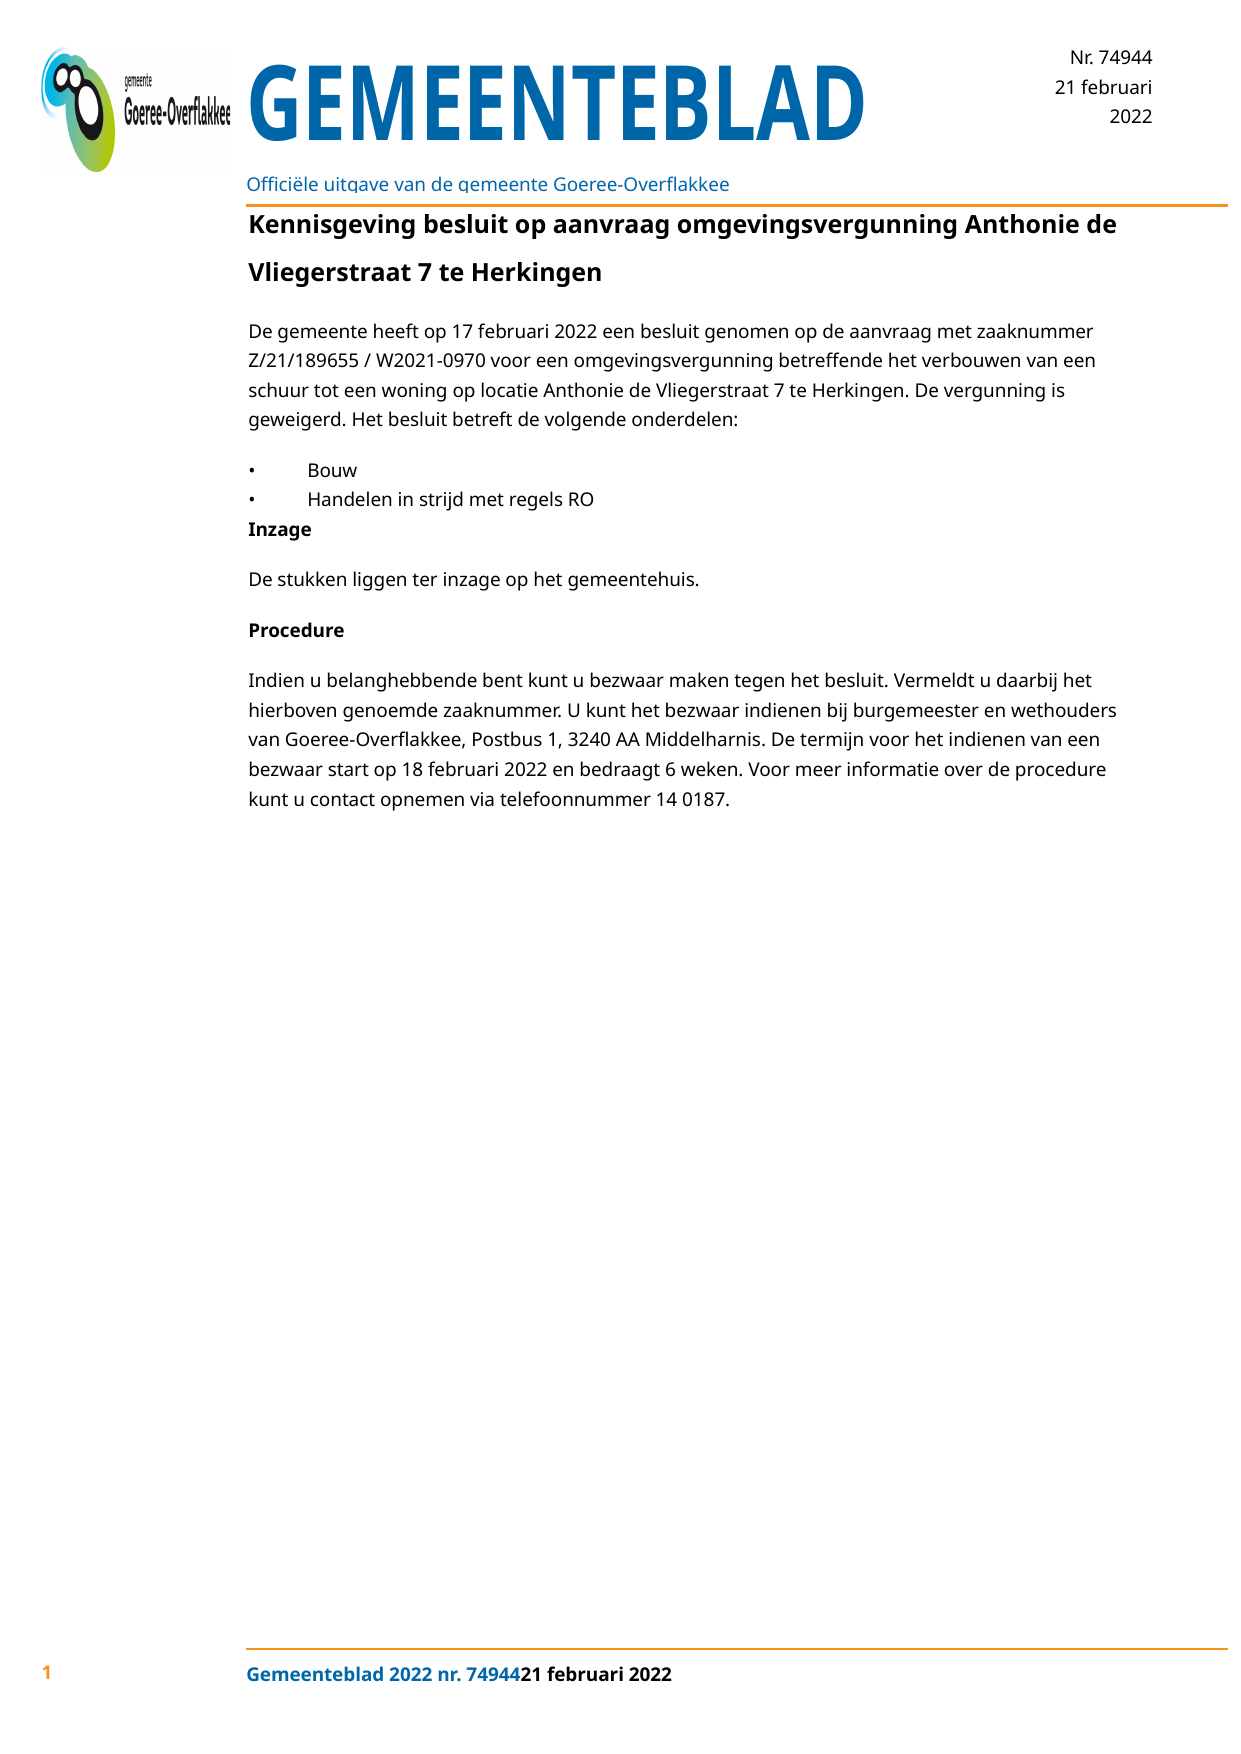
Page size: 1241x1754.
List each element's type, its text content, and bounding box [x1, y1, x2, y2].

text De gemeente heeft op 17 februari 2022 een besluit genomen op de aanvraag met zaaknummer Z/21/189655 / W2021-0970 voor een omgevingsvergunning betreffende het verbouwen van een schuur tot een woning op locatie Anthonie de Vliegerstraat 7 te Herkingen. De vergunning is geweigerd. Het besluit betreft de volgende onderdelen: [248, 318, 1152, 432]
text Procedure [248, 617, 1152, 643]
text Inzage [248, 516, 1152, 542]
list Handelen in strijd met regels RO [248, 487, 1152, 512]
list Bouw [248, 457, 1152, 483]
text Indien u belanghebbende bent kunt u bezwaar maken tegen het besluit. Vermeldt u daarbij het hierboven genoemde zaaknummer. U kunt het bezwaar indienen bij burgemeester en wethouders van Goeree-Overflakkee, Postbus 1, 3240 AA Middelharnis. De termijn voor het indienen van een bezwaar start op 18 februari 2022 en bedraagt 6 weken. Voor meer informatie over de procedure kunt u contact opnemen via telefoonnummer 14 0187. [248, 667, 1152, 812]
text De stukken liggen ter inzage op het gemeentehuis. [248, 567, 1152, 592]
picture [41, 47, 231, 172]
text Kennisgeving besluit op aanvraag omgevingsvergunning Anthonie de Vliegerstraat 7 te Herkingen [248, 207, 1152, 288]
